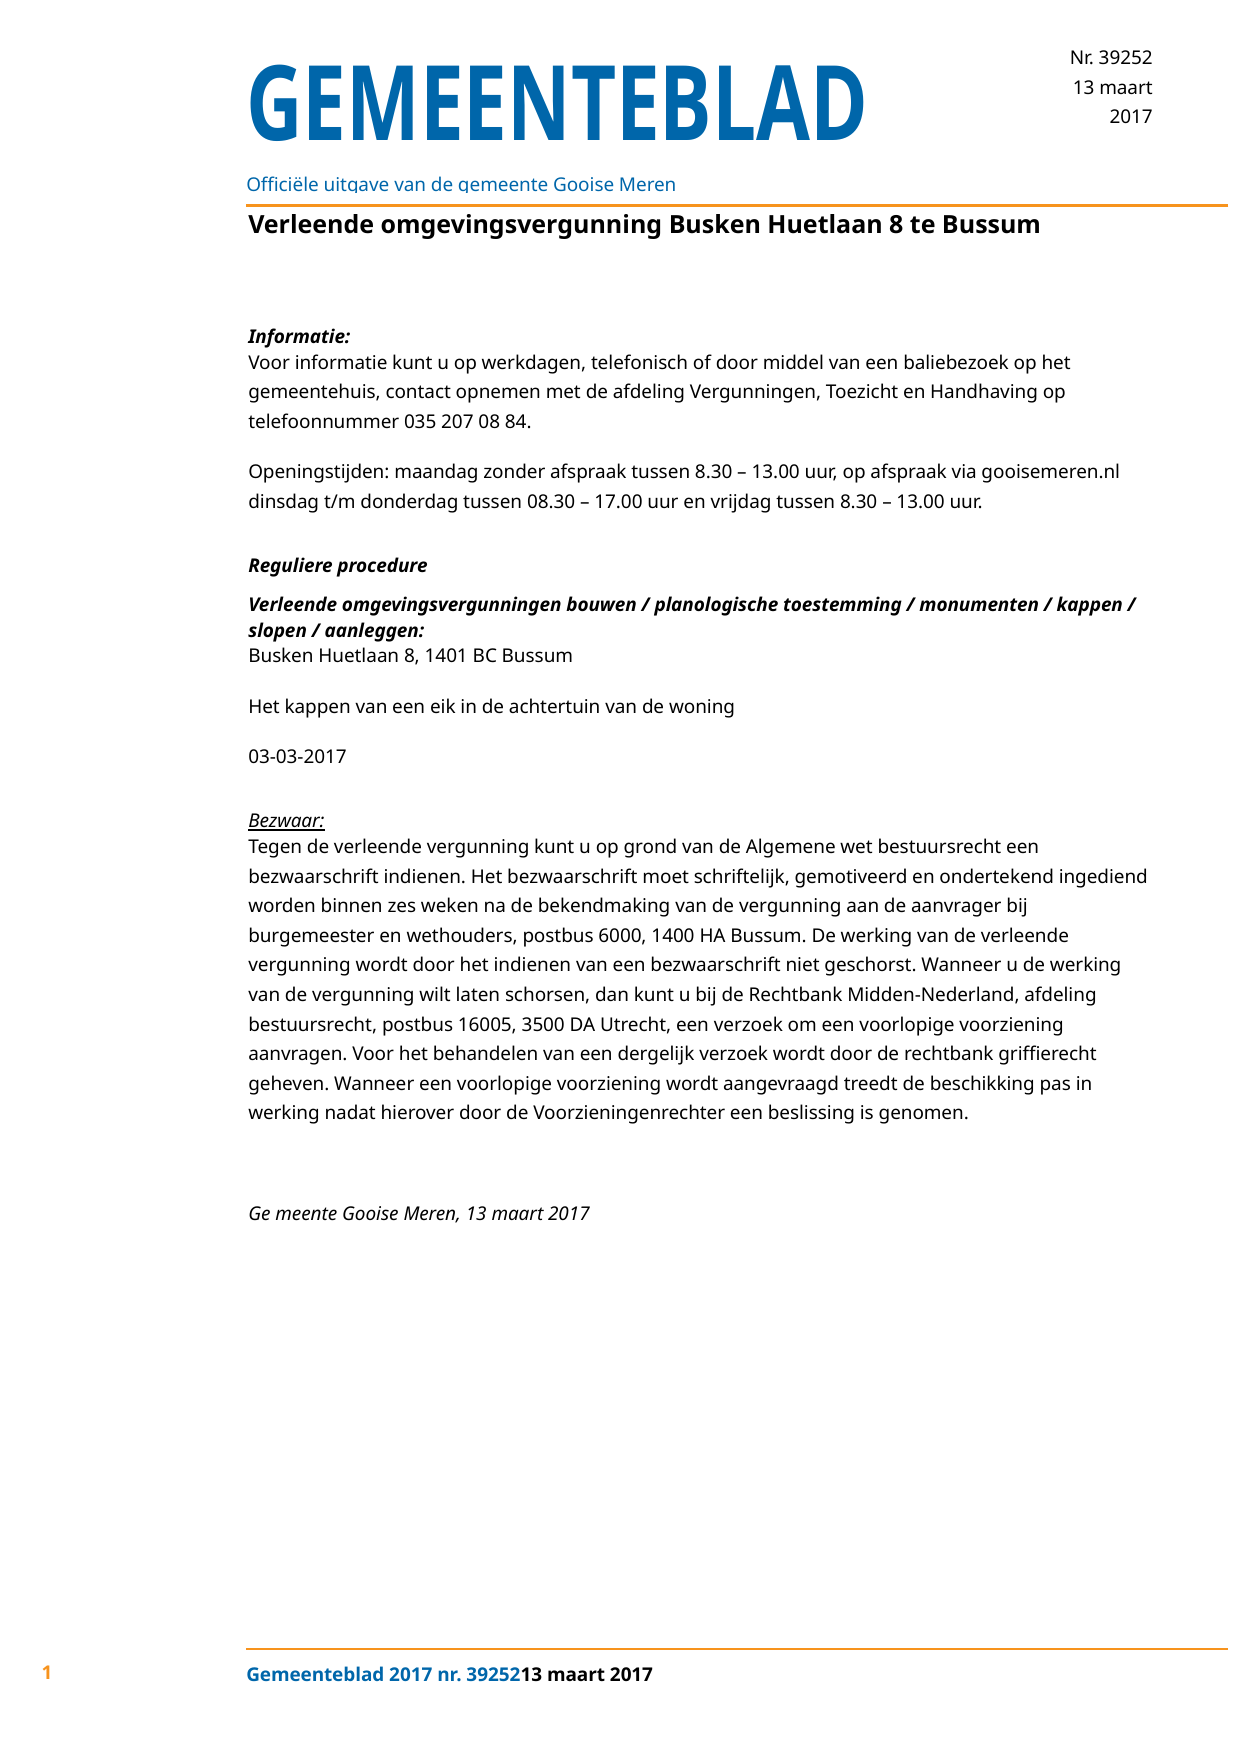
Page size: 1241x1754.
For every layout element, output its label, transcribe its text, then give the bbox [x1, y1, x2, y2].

text Busken Huetlaan 8, 1401 BC Bussum [248, 643, 1152, 668]
text Informatie: [248, 323, 1152, 349]
text Bezwaar: [248, 807, 1152, 833]
text Het kappen van een eik in de achtertuin van de woning [248, 693, 1152, 719]
text Tegen de verleende vergunning kunt u op grond van de Algemene wet bestuursrecht een bezwaarschrift indienen. Het bezwaarschrift moet schriftelijk, gemotiveerd en ondertekend ingediend worden binnen zes weken na de bekendmaking van de vergunning aan de aanvrager bij burgemeester en wethouders, postbus 6000, 1400 HA Bussum. De werking van de verleende vergunning wordt door het indienen van een bezwaarschrift niet geschorst. Wanneer u de werking van de vergunning wilt laten schorsen, dan kunt u bij de Rechtbank Midden-Nederland, afdeling bestuursrecht, postbus 16005, 3500 DA Utrecht, een verzoek om een voorlopige voorziening aanvragen. Voor het behandelen van een dergelijk verzoek wordt door de rechtbank griffierecht geheven. Wanneer een voorlopige voorziening wordt aangevraagd treedt de beschikking pas in werking nadat hierover door de Voorzieningenrechter een beslissing is genomen. [248, 833, 1152, 1125]
text 03-03-2017 [248, 743, 1152, 769]
text Voor informatie kunt u op werkdagen, telefonisch of door middel van een baliebezoek op het gemeentehuis, contact opnemen met de afdeling Vergunningen, Toezicht en Handhaving op telefoonnummer 035 207 08 84. [248, 349, 1152, 434]
text Reguliere procedure [248, 552, 1152, 578]
text Verleende omgevingsvergunningen bouwen / planologische toestemming / monumenten / kappen / slopen / aanleggen: [248, 591, 1152, 643]
text Openingstijden: maandag zonder afspraak tussen 8.30 – 13.00 uur, op afspraak via gooisemeren.nl dinsdag t/m donderdag tussen 08.30 – 17.00 uur en vrijdag tussen 8.30 – 13.00 uur. [248, 458, 1152, 514]
text Verleende omgevingsvergunning Busken Huetlaan 8 te Bussum [248, 207, 1152, 241]
picture [41, 47, 231, 172]
text Ge meente Gooise Meren, 13 maart 2017 [248, 1200, 1152, 1226]
